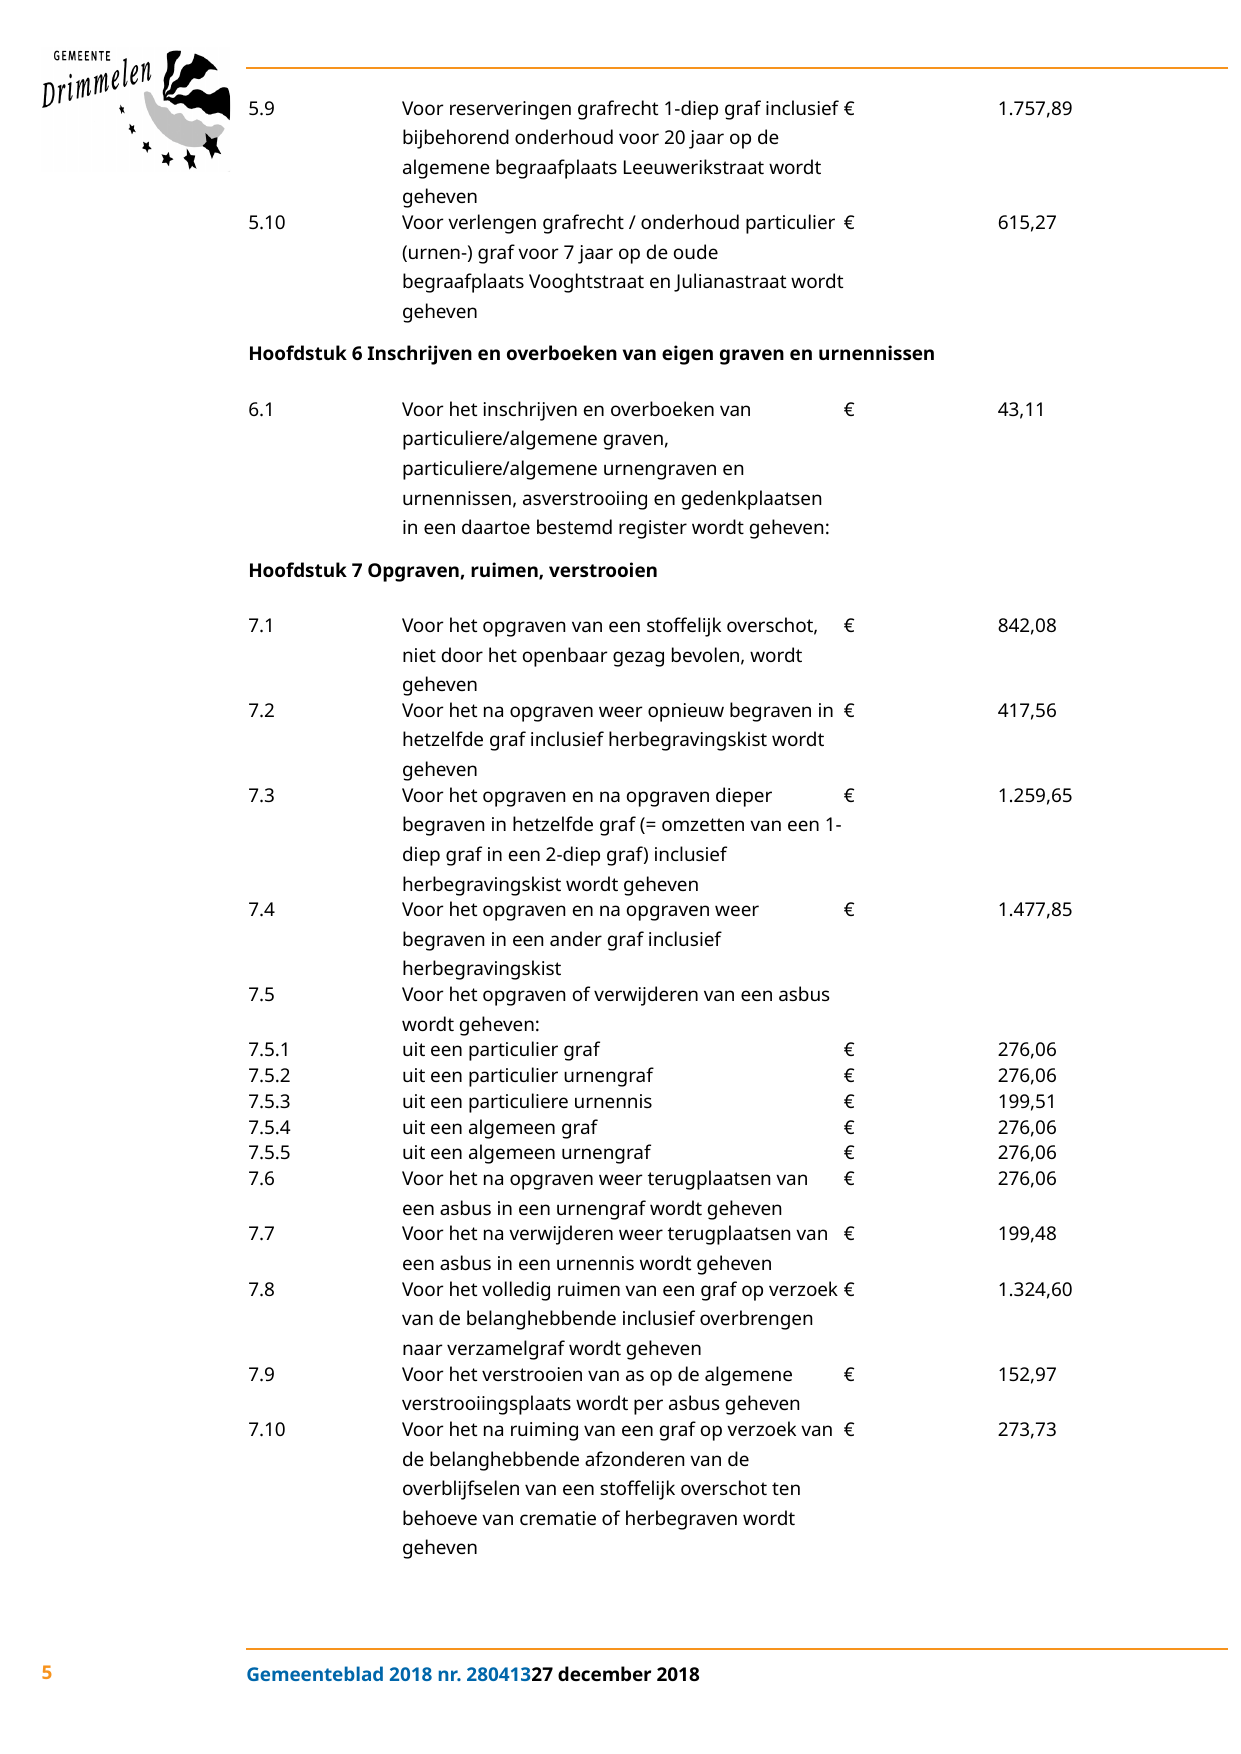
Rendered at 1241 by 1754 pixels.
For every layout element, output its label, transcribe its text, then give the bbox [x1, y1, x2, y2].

table_cell uit een algemeen graf [402, 1114, 844, 1139]
table_cell Voor reserveringen grafrecht 1-diep graf inclusief bijbehorend onderhoud voor 20 jaar op de algemene begraafplaats Leeuwerikstraat wordt geheven [402, 95, 844, 209]
table_header 43,11 [998, 396, 1152, 540]
table_cell 7.9 [248, 1361, 402, 1416]
table_cell Voor het opgraven en na opgraven dieper begraven in hetzelfde graf (= omzetten van een 1-diep graf in een 2-diep graf) inclusief herbegravingskist wordt geheven [402, 782, 844, 896]
table_cell € [844, 1165, 998, 1221]
table_cell Voor het volledig ruimen van een graf op verzoek van de belanghebbende inclusief overbrengen naar verzamelgraf wordt geheven [402, 1276, 844, 1361]
table_cell uit een particuliere urnennis [402, 1088, 844, 1114]
table_cell 7.5 [248, 981, 402, 1037]
table_cell Voor het verstrooien van as op de algemene verstrooiingsplaats wordt per asbus geheven [402, 1361, 844, 1416]
table_cell € [844, 1037, 998, 1062]
table_cell 276,06 [998, 1165, 1152, 1221]
table_cell 7.6 [248, 1165, 402, 1221]
table_cell 276,06 [998, 1063, 1152, 1088]
table_cell Voor het na verwijderen weer terugplaatsen van een asbus in een urnennis wordt geheven [402, 1221, 844, 1276]
table_cell 7.4 [248, 896, 402, 981]
table_cell 417,56 [998, 697, 1152, 782]
table_cell € [844, 1221, 998, 1276]
table_cell 1.259,65 [998, 782, 1152, 896]
table_cell Voor het na opgraven weer terugplaatsen van een asbus in een urnengraf wordt geheven [402, 1165, 844, 1221]
table_cell 7.5.1 [248, 1037, 402, 1062]
table_cell € [844, 95, 998, 209]
table_cell € [844, 1361, 998, 1416]
table_cell 5.9 [248, 95, 402, 209]
table_cell € [844, 1416, 998, 1560]
table_header € [844, 612, 998, 697]
table_cell € [844, 697, 998, 782]
table_cell 7.5.4 [248, 1114, 402, 1139]
table_cell 7.7 [248, 1221, 402, 1276]
table_cell € [844, 1063, 998, 1088]
text Hoofdstuk 7 Opgraven, ruimen, verstrooien [248, 557, 1152, 582]
table_cell Voor het opgraven of verwijderen van een asbus wordt geheven: [402, 981, 844, 1037]
table_header 7.1 [248, 612, 402, 697]
table_cell Voor het na opgraven weer opnieuw begraven in hetzelfde graf inclusief herbegravingskist wordt geheven [402, 697, 844, 782]
table_cell 1.757,89 [998, 95, 1152, 209]
table_cell € [844, 1114, 998, 1139]
table_cell € [844, 209, 998, 324]
table_cell € [844, 782, 998, 896]
table_cell 1.324,60 [998, 1276, 1152, 1361]
table_cell Voor verlengen grafrecht / onderhoud particulier (urnen-) graf voor 7 jaar op de oude begraafplaats Vooghtstraat en Julianastraat wordt geheven [402, 209, 844, 324]
table_cell 7.8 [248, 1276, 402, 1361]
table_cell 7.3 [248, 782, 402, 896]
table_cell 7.5.5 [248, 1140, 402, 1165]
table_header € [844, 396, 998, 540]
text Hoofdstuk 6 Inschrijven en overboeken van eigen graven en urnennissen [248, 341, 1152, 366]
table_cell Voor het na ruiming van een graf op verzoek van de belanghebbende afzonderen van de overblijfselen van een stoffelijk overschot ten behoeve van crematie of herbegraven wordt geheven [402, 1416, 844, 1560]
table_cell 7.10 [248, 1416, 402, 1560]
table_cell € [844, 896, 998, 981]
table_cell 199,51 [998, 1088, 1152, 1114]
table_cell uit een particulier urnengraf [402, 1063, 844, 1088]
table_header 6.1 [248, 396, 402, 540]
table_cell 5.10 [248, 209, 402, 324]
picture [41, 47, 231, 172]
table_header Voor het inschrijven en overboeken van particuliere/algemene graven, particuliere/algemene urnengraven en urnennissen, asverstrooiing en gedenkplaatsen in een daartoe bestemd register wordt geheven: [402, 396, 844, 540]
table_cell 615,27 [998, 209, 1152, 324]
table_cell uit een particulier graf [402, 1037, 844, 1062]
table_cell 7.2 [248, 697, 402, 782]
table_cell 276,06 [998, 1114, 1152, 1139]
table_cell 152,97 [998, 1361, 1152, 1416]
table_cell 276,06 [998, 1140, 1152, 1165]
table_cell 7.5.2 [248, 1063, 402, 1088]
table_cell [998, 981, 1152, 1037]
table_cell [844, 981, 998, 1037]
table_cell Voor het opgraven en na opgraven weer begraven in een ander graf inclusief herbegravingskist [402, 896, 844, 981]
table_header 842,08 [998, 612, 1152, 697]
table_cell uit een algemeen urnengraf [402, 1140, 844, 1165]
table_cell € [844, 1276, 998, 1361]
table_cell € [844, 1140, 998, 1165]
table_cell 199,48 [998, 1221, 1152, 1276]
table_cell 7.5.3 [248, 1088, 402, 1114]
table_cell 276,06 [998, 1037, 1152, 1062]
table_cell 1.477,85 [998, 896, 1152, 981]
table_cell € [844, 1088, 998, 1114]
table_cell 273,73 [998, 1416, 1152, 1560]
table_header Voor het opgraven van een stoffelijk overschot, niet door het openbaar gezag bevolen, wordt geheven [402, 612, 844, 697]
